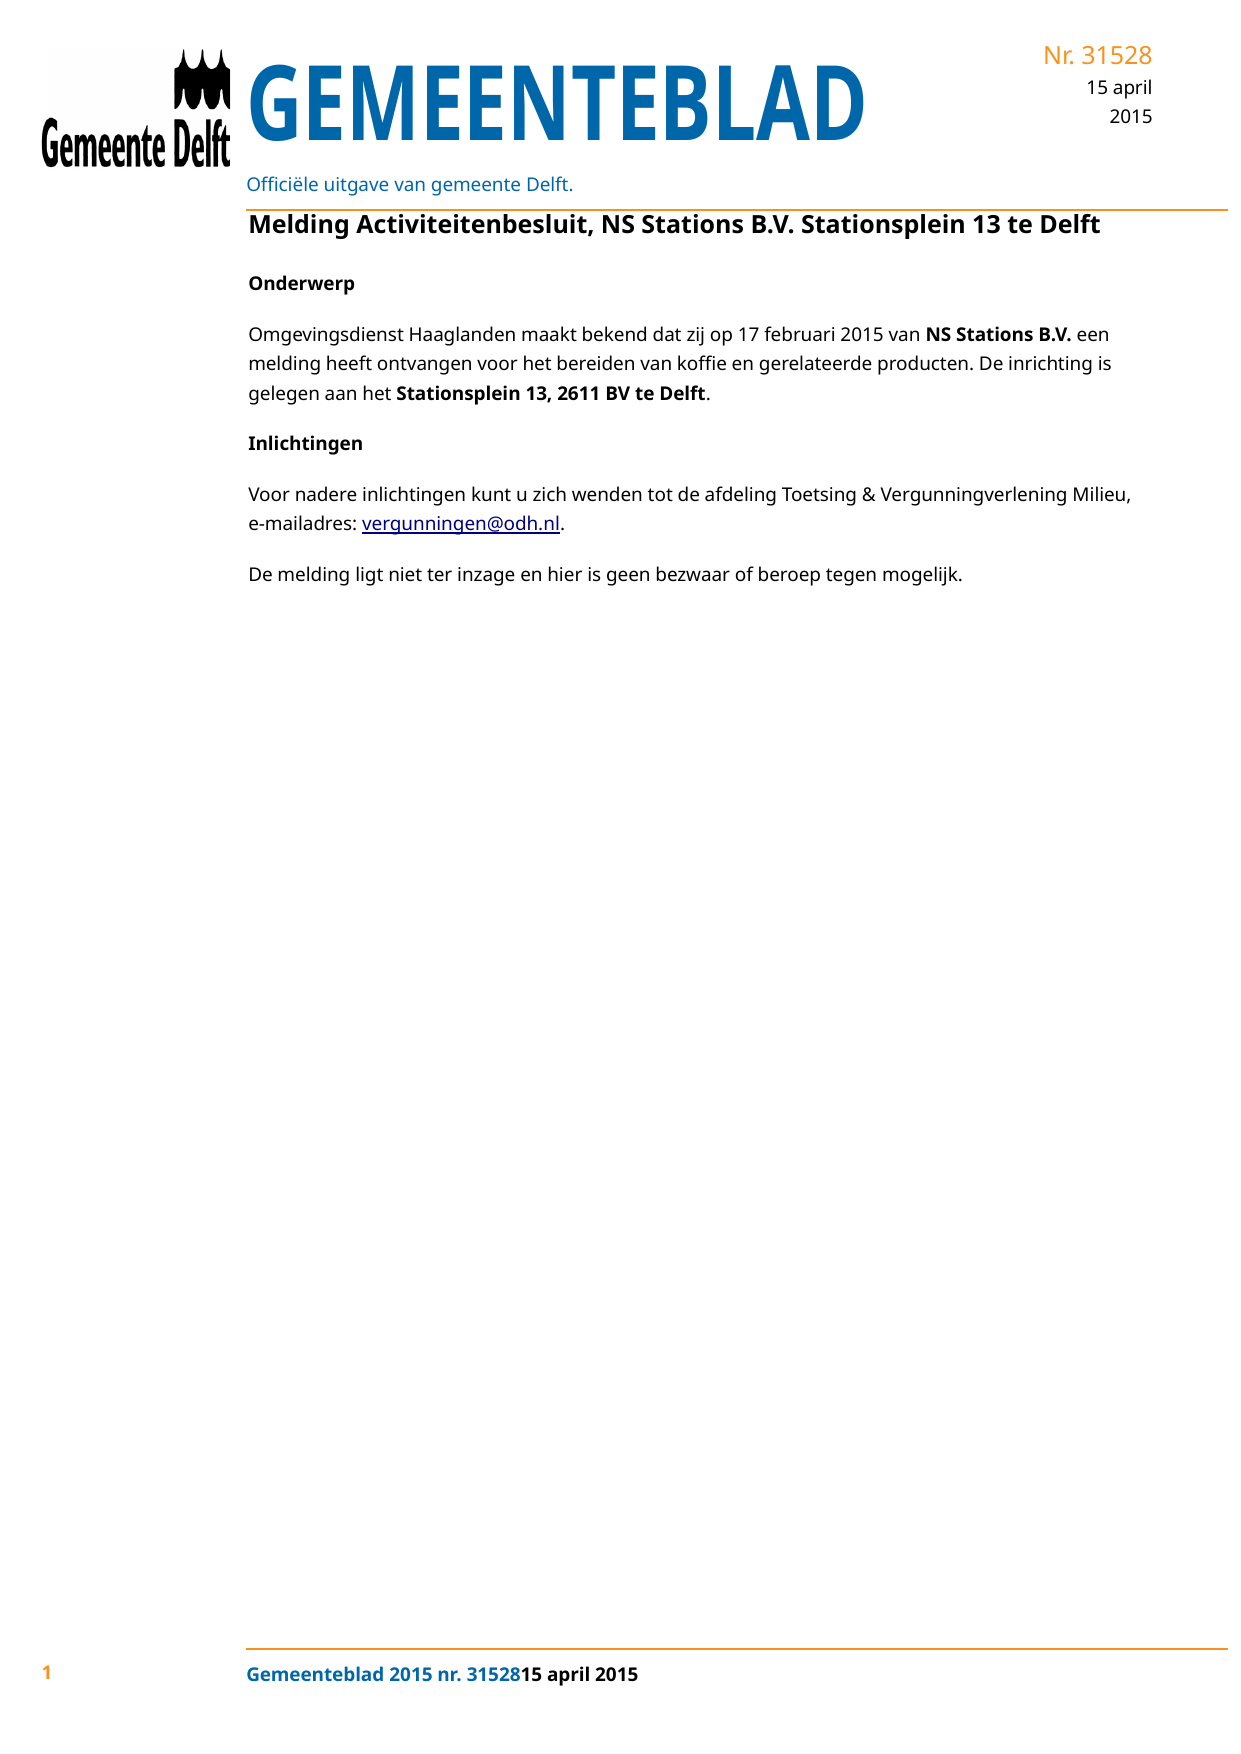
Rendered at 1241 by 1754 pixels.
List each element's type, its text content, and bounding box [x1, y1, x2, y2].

text Melding Activiteitenbesluit, NS Stations B.V. Stationsplein 13 te Delft [248, 211, 1152, 241]
text Inlichtingen [248, 430, 1152, 456]
text Onderwerp [248, 270, 1152, 296]
text Omgevingsdienst Haaglanden maakt bekend dat zij op 17 februari 2015 van NS Stations B.V. een melding heeft ontvangen voor het bereiden van koffie en gerelateerde producten. De inrichting is gelegen aan het Stationsplein 13, 2611 BV te Delft. [248, 321, 1152, 406]
text Voor nadere inlichtingen kunt u zich wenden tot de afdeling Toetsing & Vergunningverlening Milieu, e-mailadres: vergunningen@odh.nl. [248, 481, 1152, 536]
picture [41, 47, 231, 172]
text De melding ligt niet ter inzage en hier is geen bezwaar of beroep tegen mogelijk. [248, 561, 1152, 586]
